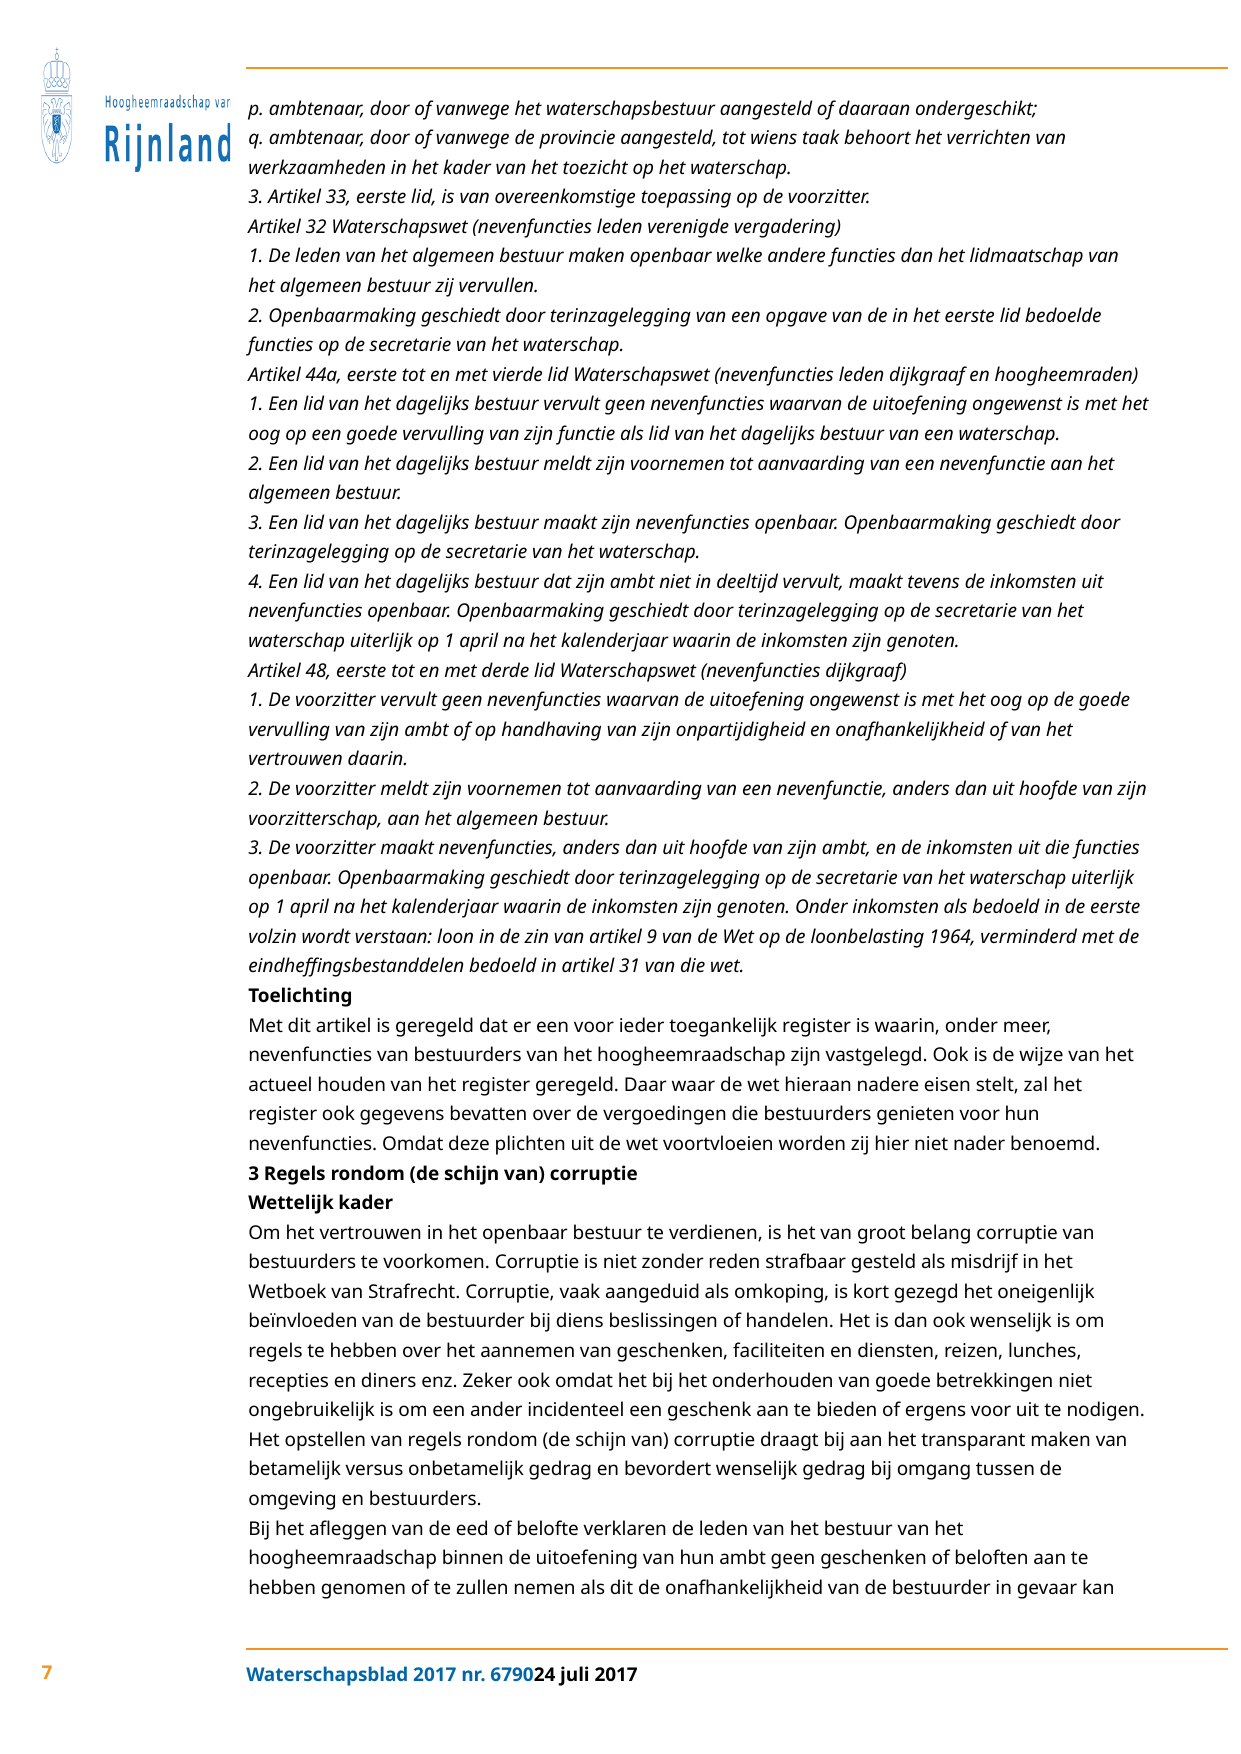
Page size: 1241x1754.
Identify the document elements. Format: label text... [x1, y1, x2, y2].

text 2. Een lid van het dagelijks bestuur meldt zijn voornemen tot aanvaarding van een nevenfunctie aan het algemeen bestuur. [248, 450, 1152, 505]
text Artikel 32 Waterschapswet (nevenfuncties leden verenigde vergadering) [248, 213, 1152, 239]
text 1. De voorzitter vervult geen nevenfuncties waarvan de uitoefening ongewenst is met het oog op de goede vervulling van zijn ambt of op handhaving van zijn onpartijdigheid en onafhankelijkheid of van het vertrouwen daarin. [248, 686, 1152, 771]
text Artikel 44a, eerste tot en met vierde lid Waterschapswet (nevenfuncties leden dijkgraaf en hoogheemraden) [248, 361, 1152, 387]
text 2. De voorzitter meldt zijn voornemen tot aanvaarding van een nevenfunctie, anders dan uit hoofde van zijn voorzitterschap, aan het algemeen bestuur. [248, 775, 1152, 831]
text Met dit artikel is geregeld dat er een voor ieder toegankelijk register is waarin, onder meer, nevenfuncties van bestuurders van het hoogheemraadschap zijn vastgelegd. Ook is de wijze van het actueel houden van het register geregeld. Daar waar de wet hieraan nadere eisen stelt, zal het register ook gegevens bevatten over de vergoedingen die bestuurders genieten voor hun nevenfuncties. Omdat deze plichten uit de wet voortvloeien worden zij hier niet nader benoemd. [248, 1012, 1152, 1156]
text Het opstellen van regels rondom (de schijn van) corruptie draagt bij aan het transparant maken van betamelijk versus onbetamelijk gedrag en bevordert wenselijk gedrag bij omgang tussen de omgeving en bestuurders. [248, 1426, 1152, 1511]
text Wettelijk kader [248, 1189, 1152, 1215]
text 3 Regels rondom (de schijn van) corruptie [248, 1160, 1152, 1186]
text Artikel 48, eerste tot en met derde lid Waterschapswet (nevenfuncties dijkgraaf) [248, 657, 1152, 683]
text Om het vertrouwen in het openbaar bestuur te verdienen, is het van groot belang corruptie van bestuurders te voorkomen. Corruptie is niet zonder reden strafbaar gesteld als misdrijf in het Wetboek van Strafrecht. Corruptie, vaak aangeduid als omkoping, is kort gezegd het oneigenlijk beïnvloeden van de bestuurder bij diens beslissingen of handelen. Het is dan ook wenselijk is om regels te hebben over het aannemen van geschenken, faciliteiten en diensten, reizen, lunches, recepties en diners enz. Zeker ook omdat het bij het onderhouden van goede betrekkingen niet ongebruikelijk is om een ander incidenteel een geschenk aan te bieden of ergens voor uit te nodigen. [248, 1219, 1152, 1422]
text 4. Een lid van het dagelijks bestuur dat zijn ambt niet in deeltijd vervult, maakt tevens de inkomsten uit nevenfuncties openbaar. Openbaarmaking geschiedt door terinzagelegging op de secretarie van het waterschap uiterlijk op 1 april na het kalenderjaar waarin de inkomsten zijn genoten. [248, 568, 1152, 653]
text Toelichting [248, 982, 1152, 1008]
text 3. De voorzitter maakt nevenfuncties, anders dan uit hoofde van zijn ambt, en de inkomsten uit die functies openbaar. Openbaarmaking geschiedt door terinzagelegging op de secretarie van het waterschap uiterlijk op 1 april na het kalenderjaar waarin de inkomsten zijn genoten. Onder inkomsten als bedoeld in de eerste volzin wordt verstaan: loon in de zin van artikel 9 van de Wet op de loonbelasting 1964, verminderd met de eindheffingsbestanddelen bedoeld in artikel 31 van die wet. [248, 834, 1152, 978]
text 1. De leden van het algemeen bestuur maken openbaar welke andere functies dan het lidmaatschap van het algemeen bestuur zij vervullen. [248, 243, 1152, 298]
picture [41, 47, 231, 172]
text 3. Een lid van het dagelijks bestuur maakt zijn nevenfuncties openbaar. Openbaarmaking geschiedt door terinzagelegging op de secretarie van het waterschap. [248, 509, 1152, 564]
text 1. Een lid van het dagelijks bestuur vervult geen nevenfuncties waarvan de uitoefening ongewenst is met het oog op een goede vervulling van zijn functie als lid van het dagelijks bestuur van een waterschap. [248, 391, 1152, 446]
text 3. Artikel 33, eerste lid, is van overeenkomstige toepassing op de voorzitter. [248, 183, 1152, 209]
text Bij het afleggen van de eed of belofte verklaren de leden van het bestuur van het hoogheemraadschap binnen de uitoefening van hun ambt geen geschenken of beloften aan te hebben genomen of te zullen nemen als dit de onafhankelijkheid van de bestuurder in gevaar kan [248, 1515, 1152, 1600]
text p. ambtenaar, door of vanwege het waterschapsbestuur aangesteld of daaraan ondergeschikt; [248, 95, 1152, 121]
text 2. Openbaarmaking geschiedt door terinzagelegging van een opgave van de in het eerste lid bedoelde functies op de secretarie van het waterschap. [248, 302, 1152, 357]
text q. ambtenaar, door of vanwege de provincie aangesteld, tot wiens taak behoort het verrichten van werkzaamheden in het kader van het toezicht op het waterschap. [248, 124, 1152, 180]
